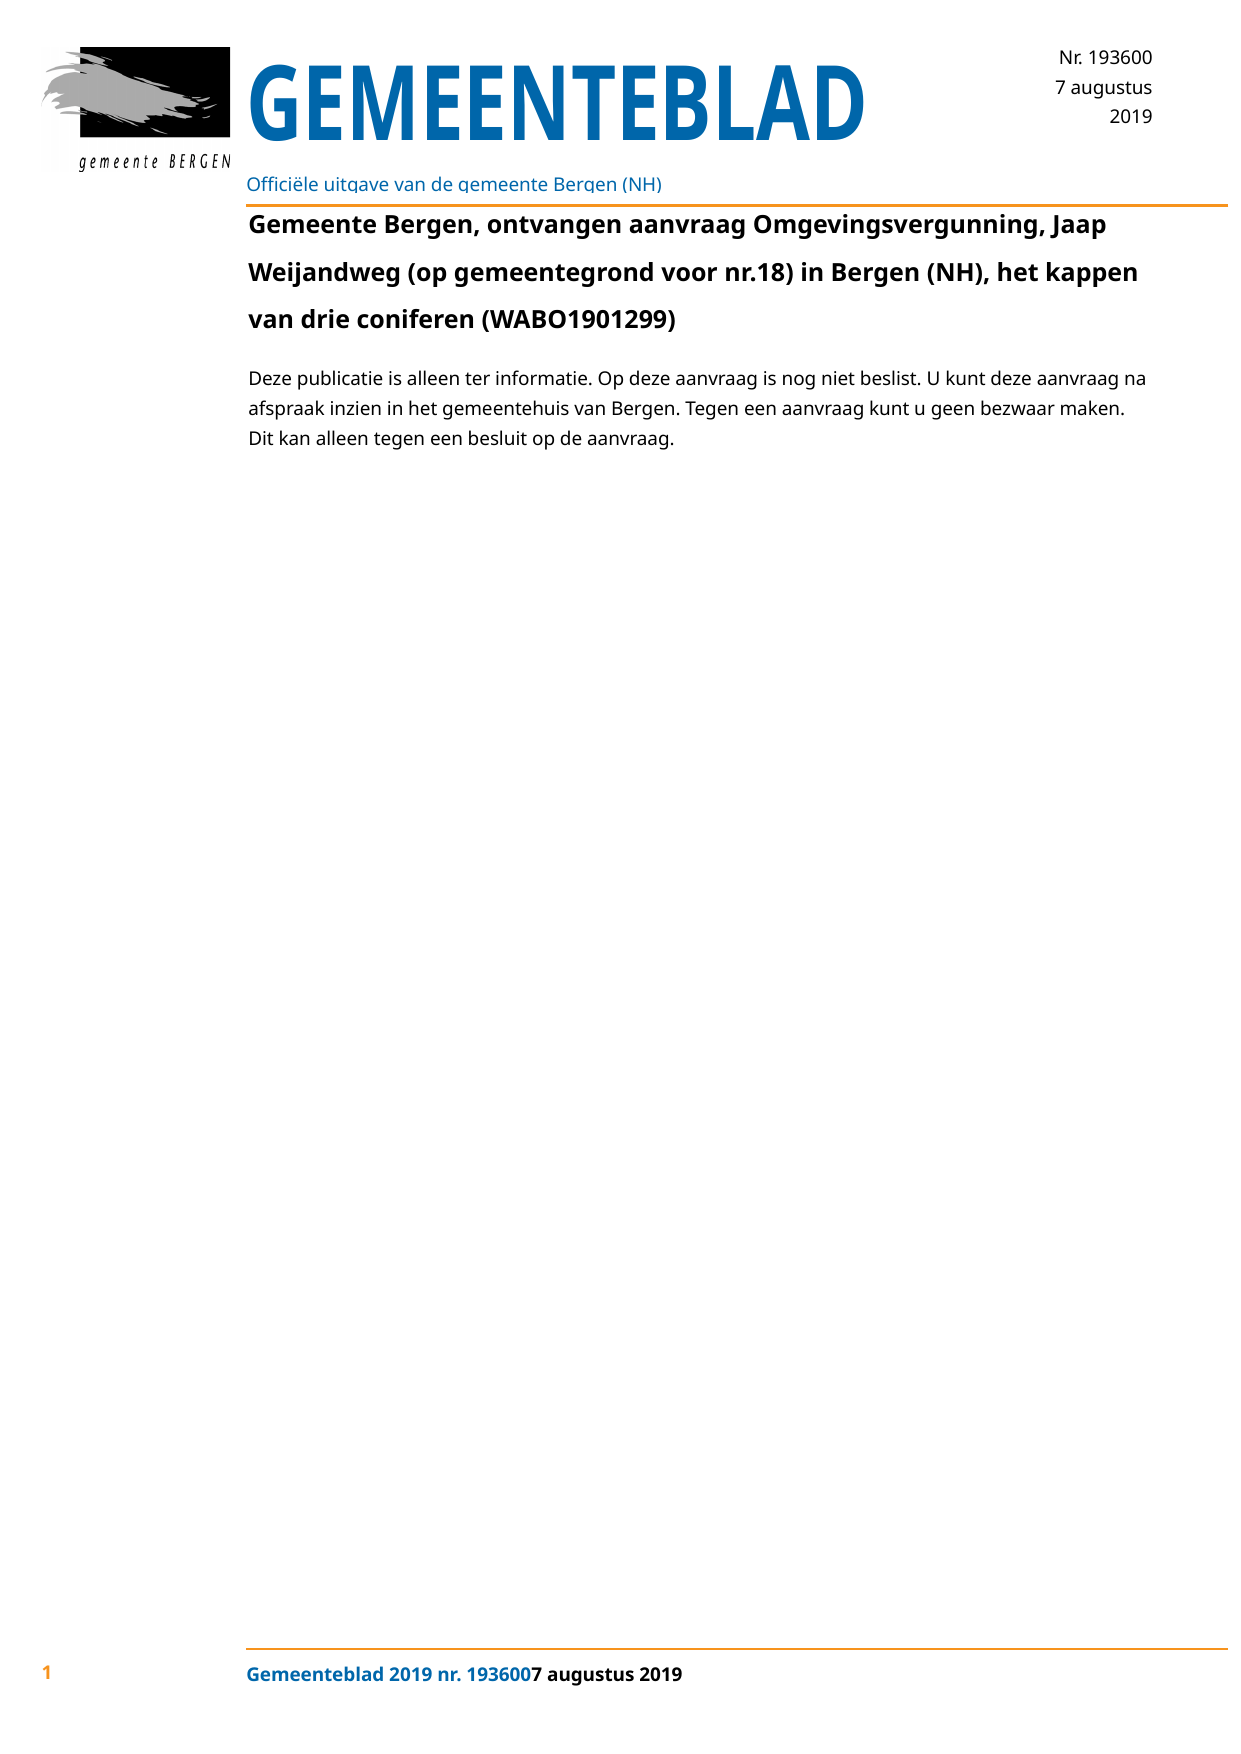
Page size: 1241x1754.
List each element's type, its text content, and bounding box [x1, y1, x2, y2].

text Deze publicatie is alleen ter informatie. Op deze aanvraag is nog niet beslist. U kunt deze aanvraag na afspraak inzien in het gemeentehuis van Bergen. Tegen een aanvraag kunt u geen bezwaar maken. Dit kan alleen tegen een besluit op de aanvraag. [248, 366, 1152, 450]
text Gemeente Bergen, ontvangen aanvraag Omgevingsvergunning, Jaap Weijandweg (op gemeentegrond voor nr.18) in Bergen (NH), het kappen van drie coniferen (WABO1901299) [248, 207, 1152, 336]
picture [41, 47, 231, 172]
